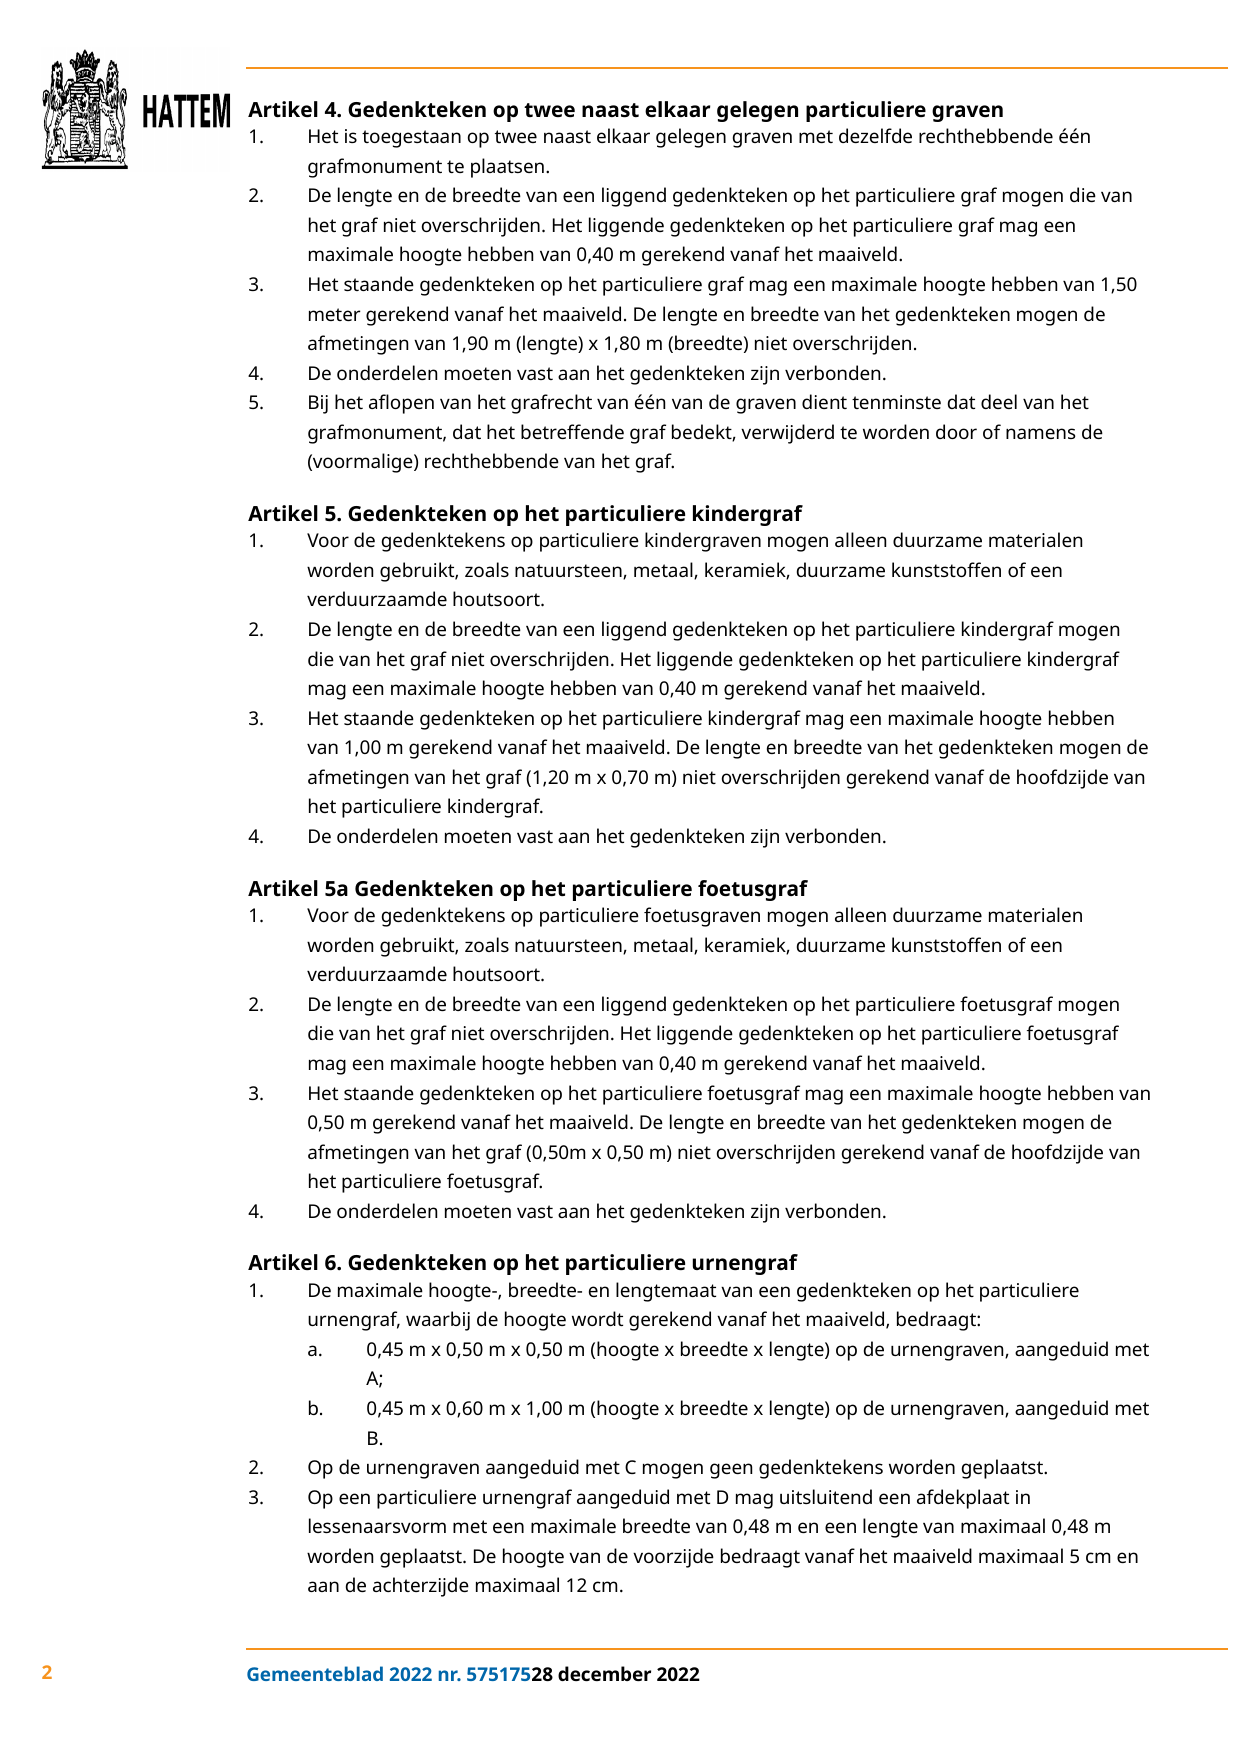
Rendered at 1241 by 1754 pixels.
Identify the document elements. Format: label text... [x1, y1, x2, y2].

list Op een particuliere urnengraf aangeduid met D mag uitsluitend een afdekplaat in lessenaarsvorm met een maximale breedte van 0,48 m en een lengte van maximaal 0,48 m worden geplaatst. De hoogte van de voorzijde bedraagt vanaf het maaiveld maximaal 5 cm en aan de achterzijde maximaal 12 cm. [248, 1484, 1152, 1598]
text Artikel 6. Gedenkteken op het particuliere urnengraf [248, 1248, 1152, 1277]
list Bij het aflopen van het grafrecht van één van de graven dient tenminste dat deel van het grafmonument, dat het betreffende graf bedekt, verwijderd te worden door of namens de (voormalige) rechthebbende van het graf. [248, 389, 1152, 474]
list De maximale hoogte-, breedte- en lengtemaat van een gedenkteken op het particuliere urnengraf, waarbij de hoogte wordt gerekend vanaf het maaiveld, bedraagt: [248, 1277, 1152, 1332]
list Op de urnengraven aangeduid met C mogen geen gedenktekens worden geplaatst. [248, 1454, 1152, 1480]
text Artikel 4. Gedenkteken op twee naast elkaar gelegen particuliere graven [248, 95, 1152, 123]
list Het is toegestaan op twee naast elkaar gelegen graven met dezelfde rechthebbende één grafmonument te plaatsen. [248, 123, 1152, 178]
list De onderdelen moeten vast aan het gedenkteken zijn verbonden. [248, 823, 1152, 849]
list De lengte en de breedte van een liggend gedenkteken op het particuliere graf mogen die van het graf niet overschrijden. Het liggende gedenkteken op het particuliere graf mag een maximale hoogte hebben van 0,40 m gerekend vanaf het maaiveld. [248, 182, 1152, 267]
list Voor de gedenktekens op particuliere kindergraven mogen alleen duurzame materialen worden gebruikt, zoals natuursteen, metaal, keramiek, duurzame kunststoffen of een verduurzaamde houtsoort. [248, 527, 1152, 612]
text Artikel 5. Gedenkteken op het particuliere kindergraf [248, 499, 1152, 527]
list Het staande gedenkteken op het particuliere kindergraf mag een maximale hoogte hebben van 1,00 m gerekend vanaf het maaiveld. De lengte en breedte van het gedenkteken mogen de afmetingen van het graf (1,20 m x 0,70 m) niet overschrijden gerekend vanaf de hoofdzijde van het particuliere kindergraf. [248, 705, 1152, 819]
list Het staande gedenkteken op het particuliere graf mag een maximale hoogte hebben van 1,50 meter gerekend vanaf het maaiveld. De lengte en breedte van het gedenkteken mogen de afmetingen van 1,90 m (lengte) x 1,80 m (breedte) niet overschrijden. [248, 271, 1152, 356]
picture [41, 47, 231, 172]
list De lengte en de breedte van een liggend gedenkteken op het particuliere kindergraf mogen die van het graf niet overschrijden. Het liggende gedenkteken op het particuliere kindergraf mag een maximale hoogte hebben van 0,40 m gerekend vanaf het maaiveld. [248, 616, 1152, 701]
list Voor de gedenktekens op particuliere foetusgraven mogen alleen duurzame materialen worden gebruikt, zoals natuursteen, metaal, keramiek, duurzame kunststoffen of een verduurzaamde houtsoort. [248, 902, 1152, 987]
list De onderdelen moeten vast aan het gedenkteken zijn verbonden. [248, 1198, 1152, 1224]
list 0,45 m x 0,60 m x 1,00 m (hoogte x breedte x lengte) op de urnengraven, aangeduid met B. [307, 1395, 1152, 1451]
list De onderdelen moeten vast aan het gedenkteken zijn verbonden. [248, 360, 1152, 386]
list Het staande gedenkteken op het particuliere foetusgraf mag een maximale hoogte hebben van 0,50 m gerekend vanaf het maaiveld. De lengte en breedte van het gedenkteken mogen de afmetingen van het graf (0,50m x 0,50 m) niet overschrijden gerekend vanaf de hoofdzijde van het particuliere foetusgraf. [248, 1080, 1152, 1194]
list 0,45 m x 0,50 m x 0,50 m (hoogte x breedte x lengte) op de urnengraven, aangeduid met A; [307, 1336, 1152, 1391]
list De lengte en de breedte van een liggend gedenkteken op het particuliere foetusgraf mogen die van het graf niet overschrijden. Het liggende gedenkteken op het particuliere foetusgraf mag een maximale hoogte hebben van 0,40 m gerekend vanaf het maaiveld. [248, 991, 1152, 1076]
text Artikel 5a Gedenkteken op het particuliere foetusgraf [248, 874, 1152, 902]
